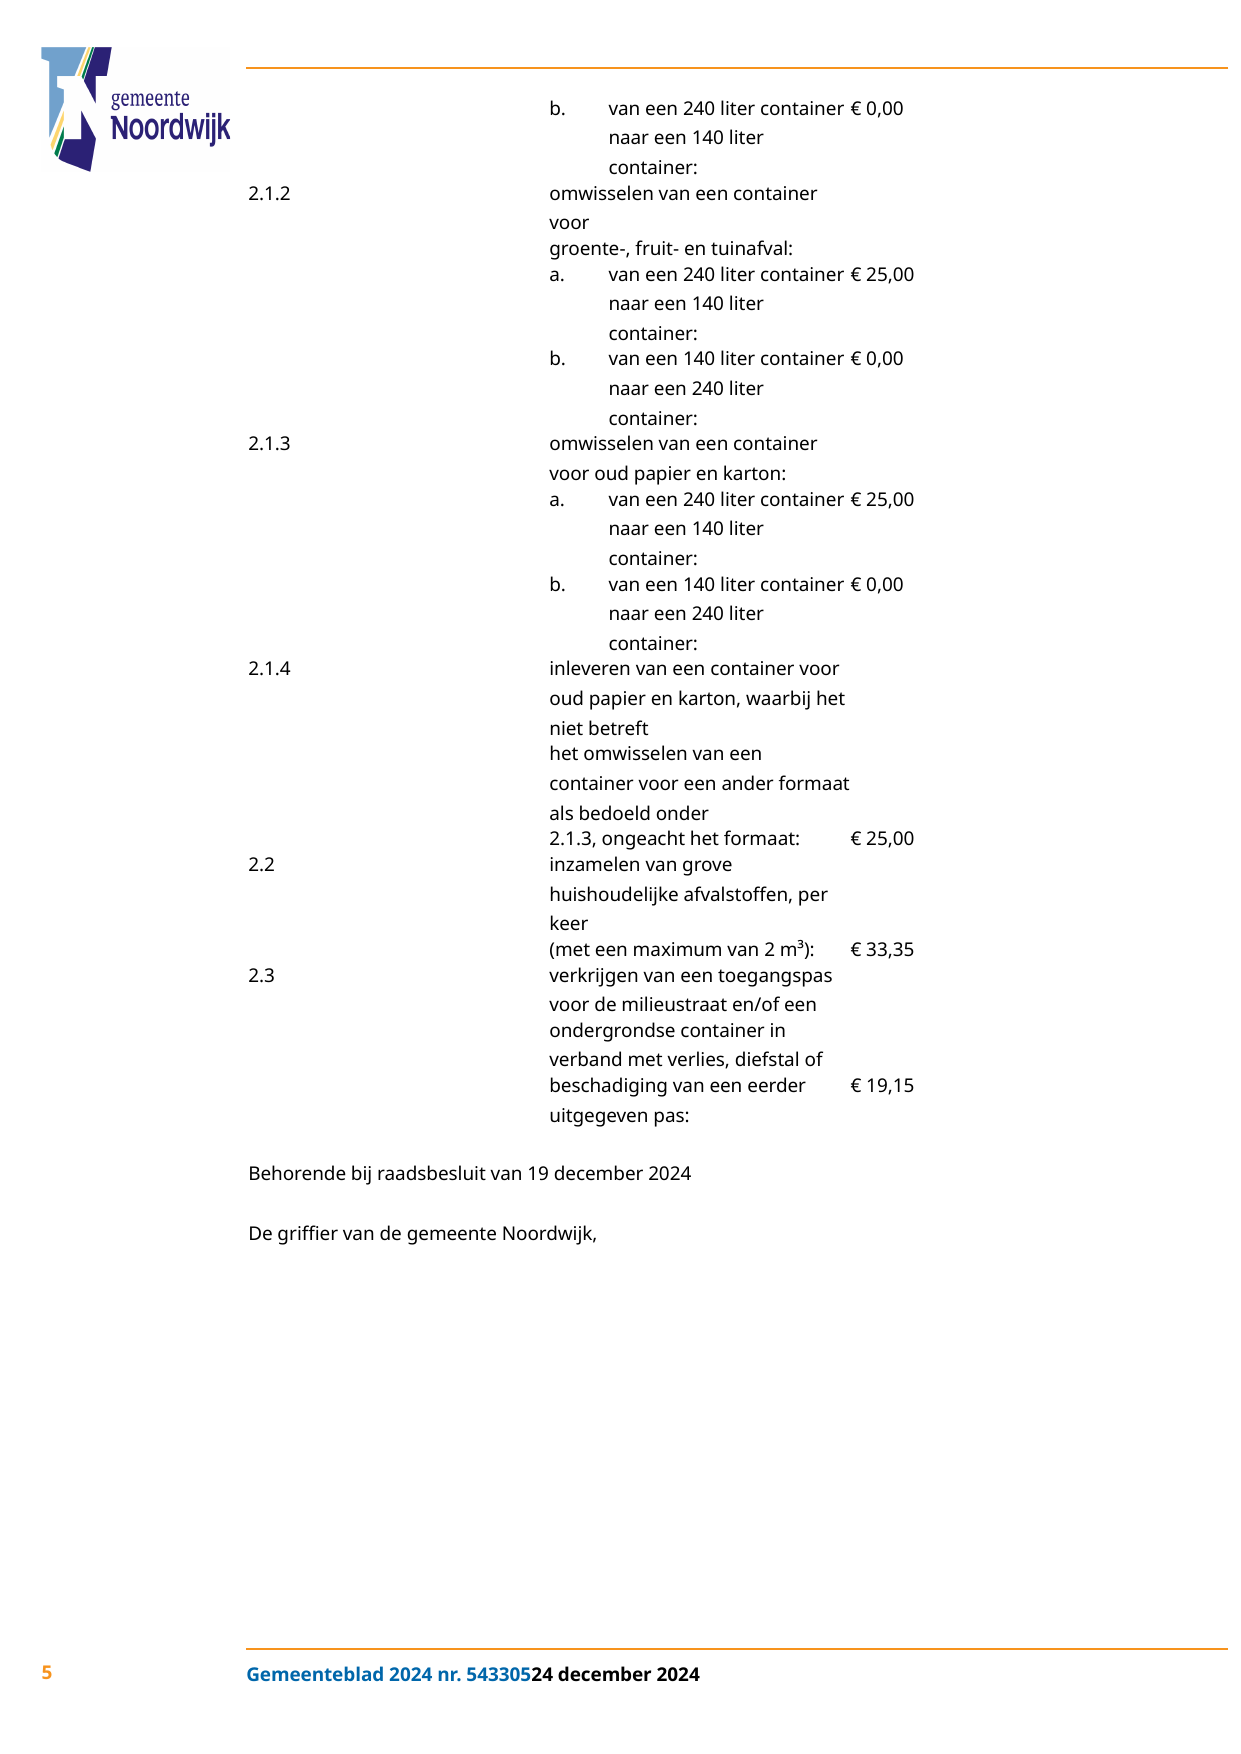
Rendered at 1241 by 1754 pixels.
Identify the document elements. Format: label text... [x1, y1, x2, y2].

table_cell van een 240 liter container naar een 140 liter container: [549, 486, 850, 571]
table_cell € 25,00 [850, 261, 1152, 346]
table_cell € 33,35 [850, 936, 1152, 962]
table_cell 2.1.4 [248, 656, 549, 741]
table_cell [850, 431, 1152, 486]
table_cell (met een maximum van 2 m³): [549, 936, 850, 962]
table_cell [850, 180, 1152, 235]
table_cell [248, 936, 549, 962]
table_cell € 0,00 [850, 95, 1152, 180]
table_cell [850, 656, 1152, 741]
table_cell van een 140 liter container naar een 240 liter container: [549, 346, 850, 431]
table_cell [248, 1073, 549, 1128]
table_cell 2.1.3 [248, 431, 549, 486]
table_cell € 25,00 [850, 486, 1152, 571]
table_cell [248, 346, 549, 431]
table_cell [248, 741, 549, 825]
table_cell [850, 235, 1152, 261]
table_cell 2.1.2 [248, 180, 549, 235]
table_cell beschadiging van een eerder uitgegeven pas: [549, 1073, 850, 1128]
table_cell groente-, fruit- en tuinafval: [549, 235, 850, 261]
table_cell van een 240 liter container naar een 140 liter container: [549, 95, 850, 180]
table_cell omwisselen van een container voor [549, 180, 850, 235]
table_cell € 0,00 [850, 571, 1152, 656]
table_cell [850, 962, 1152, 1017]
table_cell van een 140 liter container naar een 240 liter container: [549, 571, 850, 656]
table_cell het omwisselen van een container voor een ander formaat als bedoeld onder [549, 741, 850, 825]
table_cell ondergrondse container in verband met verlies, diefstal of [549, 1017, 850, 1072]
table_cell [248, 235, 549, 261]
table_cell 2.2 [248, 851, 549, 936]
text Behorende bij raadsbesluit van 19 december 2024 [248, 1161, 1152, 1186]
table_cell [248, 486, 549, 571]
table_cell € 19,15 [850, 1073, 1152, 1128]
table_cell [850, 741, 1152, 825]
table_cell inleveren van een container voor oud papier en karton, waarbij het niet betreft [549, 656, 850, 741]
table_cell [248, 571, 549, 656]
picture [41, 47, 231, 172]
text De griffier van de gemeente Noordwijk, [248, 1220, 1152, 1245]
table_cell [248, 825, 549, 851]
table_cell € 25,00 [850, 825, 1152, 851]
table_cell [248, 95, 549, 180]
table_cell [248, 261, 549, 346]
table_cell [850, 851, 1152, 936]
table_cell van een 240 liter container naar een 140 liter container: [549, 261, 850, 346]
table_cell [248, 1017, 549, 1072]
table_cell omwisselen van een container voor oud papier en karton: [549, 431, 850, 486]
table_cell [850, 1017, 1152, 1072]
table_cell 2.1.3, ongeacht het formaat: [549, 825, 850, 851]
table_cell verkrijgen van een toegangspas voor de milieustraat en/of een [549, 962, 850, 1017]
table_cell 2.3 [248, 962, 549, 1017]
table_cell inzamelen van grove huishoudelijke afvalstoffen, per keer [549, 851, 850, 936]
table_cell € 0,00 [850, 346, 1152, 431]
